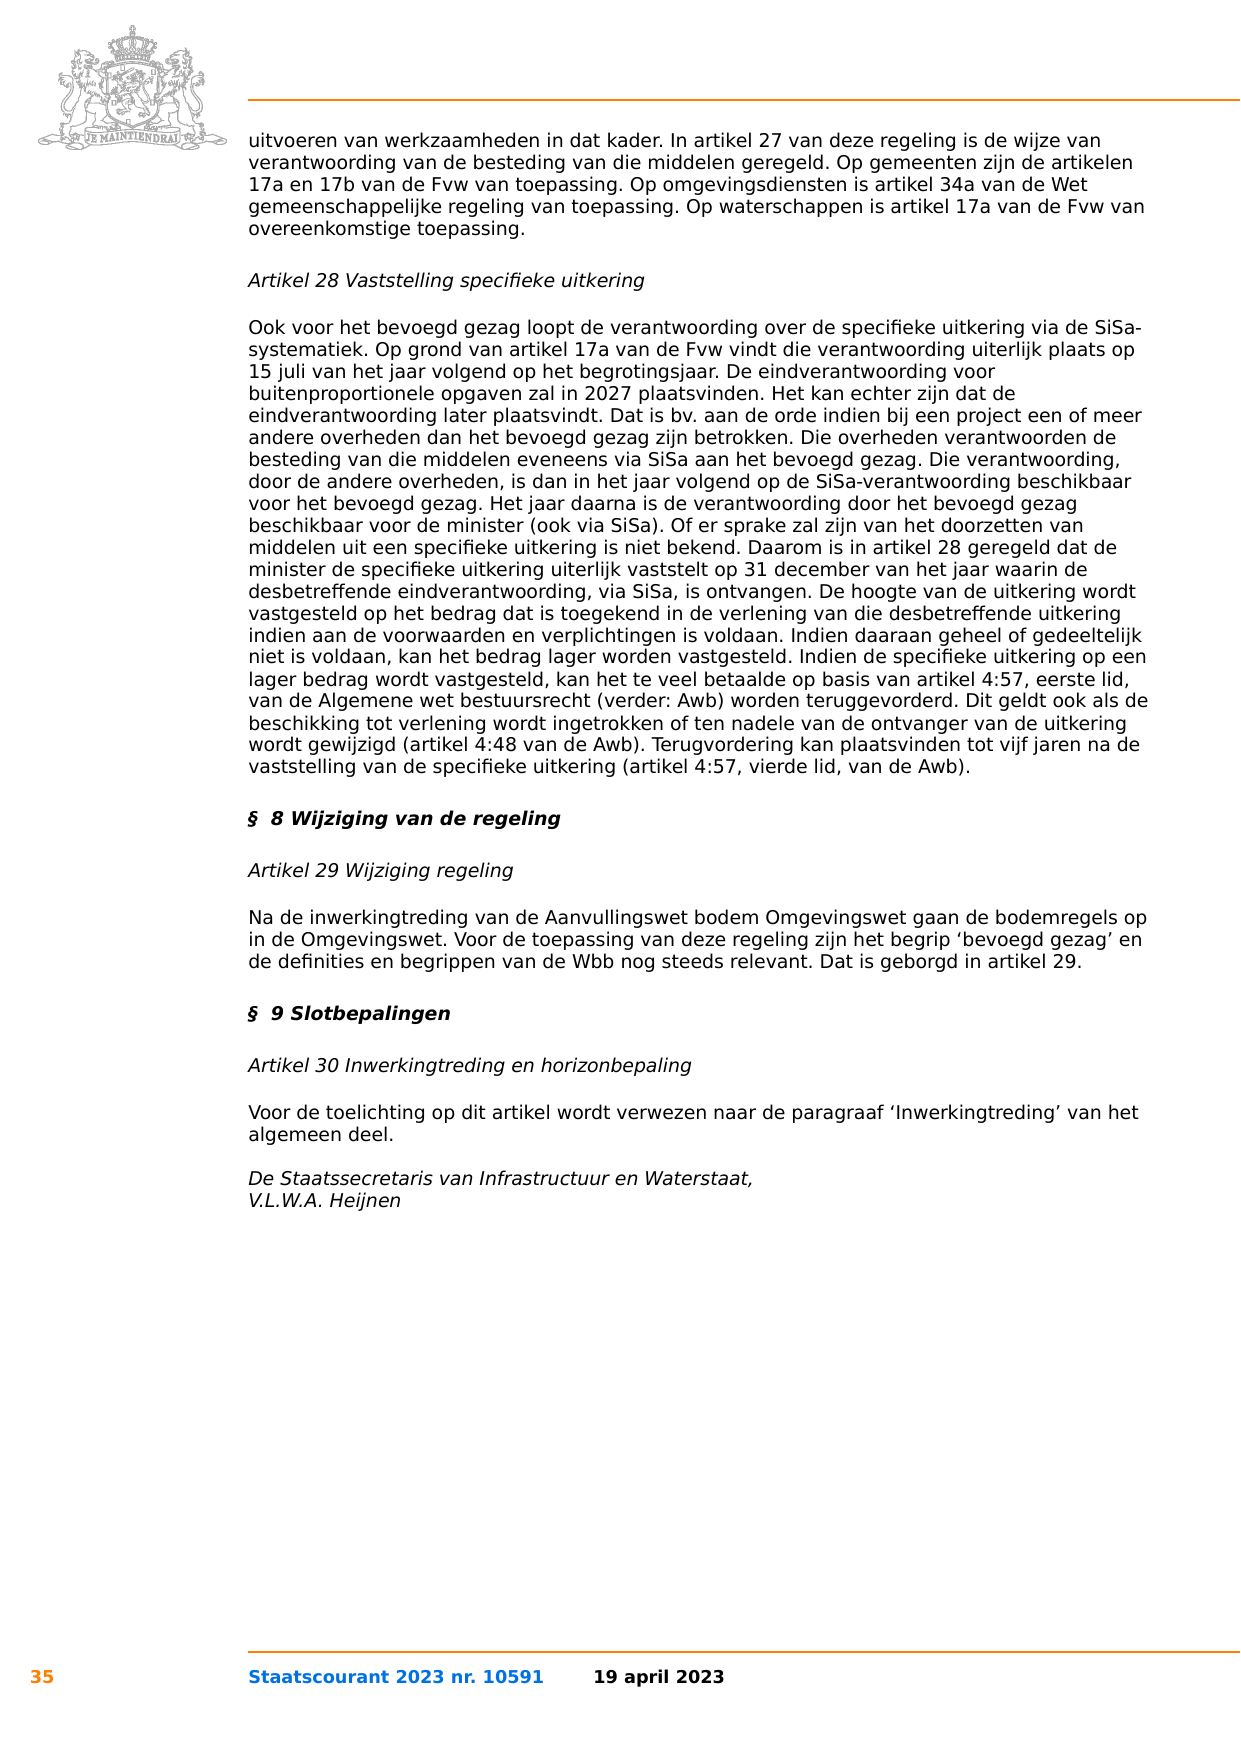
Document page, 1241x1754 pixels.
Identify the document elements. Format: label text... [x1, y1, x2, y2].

subtitle Artikel 28 Vaststelling specifieke uitkering [248, 270, 1163, 292]
picture [38, 25, 227, 150]
text uitvoeren van werkzaamheden in dat kader. In artikel 27 van deze regeling is de wijze van verantwoording van de besteding van die middelen geregeld. Op gemeenten zijn de artikelen 17a en 17b van de Fvw van toepassing. Op omgevingsdiensten is artikel 34a van de Wet gemeenschappelijke regeling van toepassing. Op waterschappen is artikel 17a van de Fvw van overeenkomstige toepassing. [248, 130, 1163, 240]
text Voor de toelichting op dit artikel wordt verwezen naar de paragraaf ‘Inwerkingtreding’ van het algemeen deel. [248, 1102, 1163, 1146]
subtitle § 9 Slotbepalingen [248, 1003, 1163, 1025]
text Na de inwerkingtreding van de Aanvullingswet bodem Omgevingswet gaan de bodemregels op in de Omgevingswet. Voor de toepassing van deze regeling zijn het begrip ‘bevoegd gezag’ en de definities en begrippen van de Wbb nog steeds relevant. Dat is geborgd in artikel 29. [248, 907, 1163, 973]
subtitle § 8 Wijziging van de regeling [248, 808, 1163, 830]
subtitle Artikel 30 Inwerkingtreding en horizonbepaling [248, 1055, 1163, 1077]
text De Staatssecretaris van Infrastructuur en Waterstaat, V.L.W.A. Heijnen [248, 1168, 1163, 1212]
subtitle Artikel 29 Wijziging regeling [248, 860, 1163, 882]
text Ook voor het bevoegd gezag loopt de verantwoording over de specifieke uitkering via de SiSa-systematiek. Op grond van artikel 17a van de Fvw vindt die verantwoording uiterlijk plaats op 15 juli van het jaar volgend op het begrotingsjaar. De eindverantwoording voor buitenproportionele opgaven zal in 2027 plaatsvinden. Het kan echter zijn dat de eindverantwoording later plaatsvindt. Dat is bv. aan de orde indien bij een project een of meer andere overheden dan het bevoegd gezag zijn betrokken. Die overheden verantwoorden de besteding van die middelen eveneens via SiSa aan het bevoegd gezag. Die verantwoording, door de andere overheden, is dan in het jaar volgend op de SiSa-verantwoording beschikbaar voor het bevoegd gezag. Het jaar daarna is de verantwoording door het bevoegd gezag beschikbaar voor de minister (ook via SiSa). Of er sprake zal zijn van het doorzetten van middelen uit een specifieke uitkering is niet bekend. Daarom is in artikel 28 geregeld dat de minister de specifieke uitkering uiterlijk vaststelt op 31 december van het jaar waarin de desbetreffende eindverantwoording, via SiSa, is ontvangen. De hoogte van de uitkering wordt vastgesteld op het bedrag dat is toegekend in de verlening van die desbetreffende uitkering indien aan de voorwaarden en verplichtingen is voldaan. Indien daaraan geheel of gedeeltelijk niet is voldaan, kan het bedrag lager worden vastgesteld. Indien de specifieke uitkering op een lager bedrag wordt vastgesteld, kan het te veel betaalde op basis van artikel 4:57, eerste lid, van de Algemene wet bestuursrecht (verder: Awb) worden teruggevorderd. Dit geldt ook als de beschikking tot verlening wordt ingetrokken of ten nadele van de ontvanger van de uitkering wordt gewijzigd (artikel 4:48 van de Awb). Terugvordering kan plaatsvinden tot vijf jaren na de vaststelling van de specifieke uitkering (artikel 4:57, vierde lid, van de Awb). [248, 317, 1163, 778]
